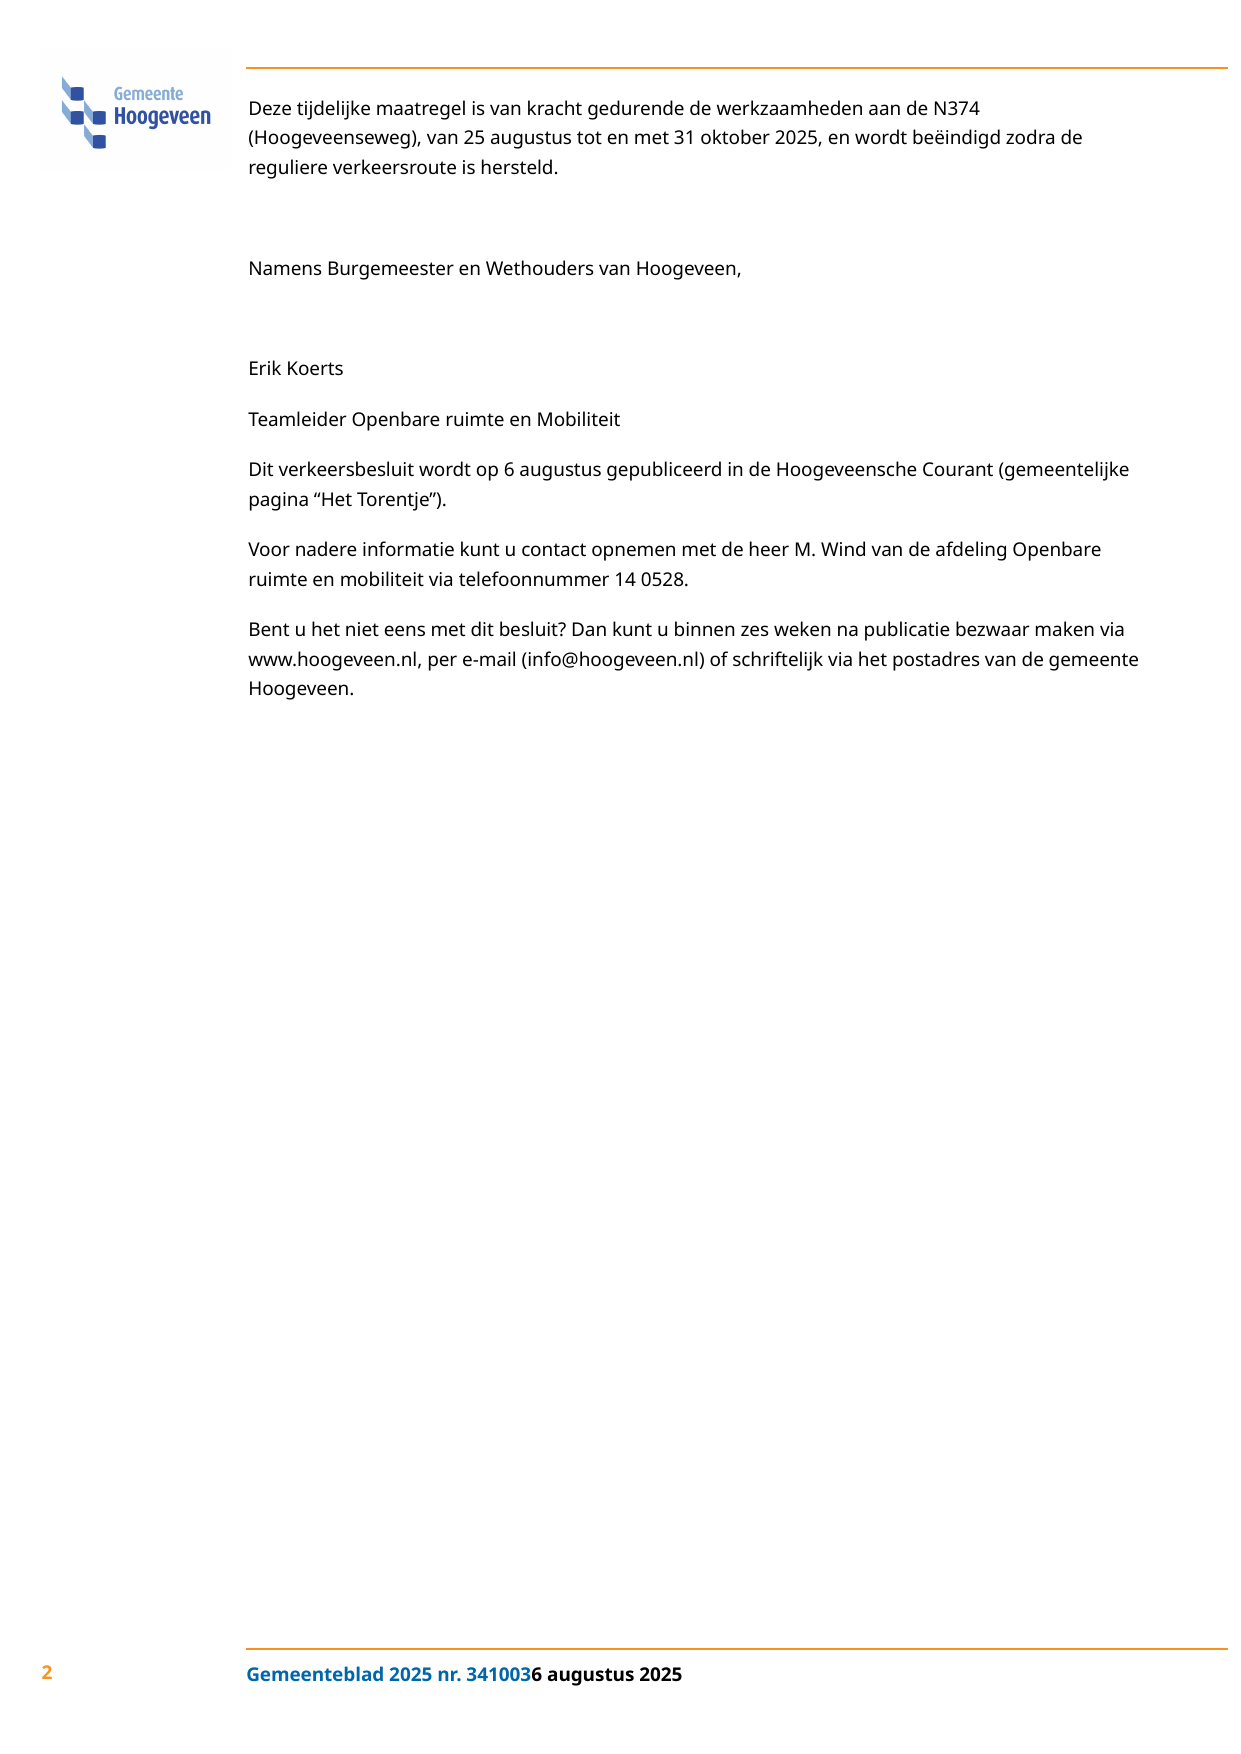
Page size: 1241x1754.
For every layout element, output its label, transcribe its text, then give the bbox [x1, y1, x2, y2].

text Deze tijdelijke maatregel is van kracht gedurende de werkzaamheden aan de N374 (Hoogeveenseweg), van 25 augustus tot en met 31 oktober 2025, en wordt beëindigd zodra de reguliere verkeersroute is hersteld. [248, 95, 1152, 180]
text Erik Koerts [248, 356, 1152, 381]
text Namens Burgemeester en Wethouders van Hoogeveen, [248, 255, 1152, 281]
text Teamleider Openbare ruimte en Mobiliteit [248, 406, 1152, 432]
text Dit verkeersbesluit wordt op 6 augustus gepubliceerd in de Hoogeveensche Courant (gemeentelijke pagina “Het Torentje”). [248, 456, 1152, 512]
picture [41, 47, 231, 172]
text Bent u het niet eens met dit besluit? Dan kunt u binnen zes weken na publicatie bezwaar maken via www.hoogeveen.nl, per e-mail (info@hoogeveen.nl) of schriftelijk via het postadres van de gemeente Hoogeveen. [248, 616, 1152, 701]
text Voor nadere informatie kunt u contact opnemen met de heer M. Wind van de afdeling Openbare ruimte en mobiliteit via telefoonnummer 14 0528. [248, 536, 1152, 592]
